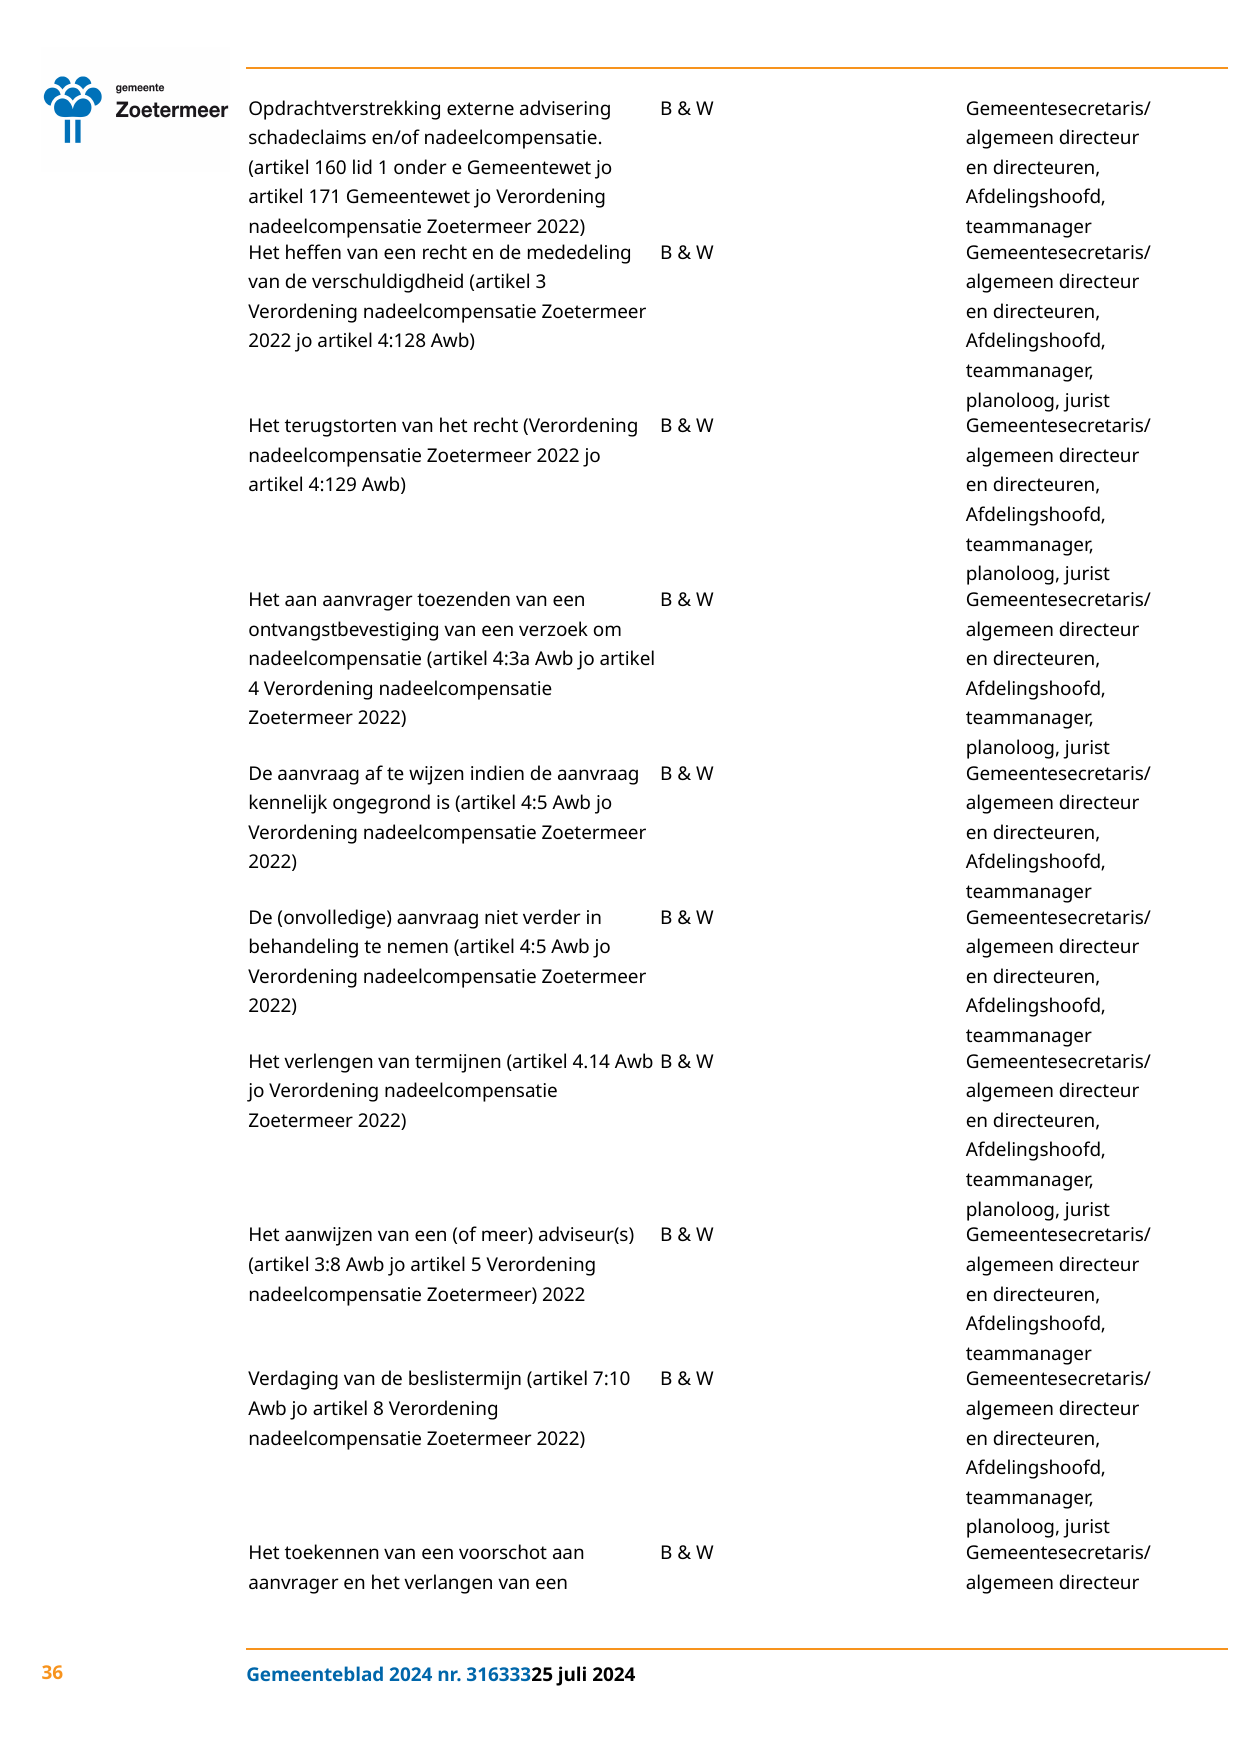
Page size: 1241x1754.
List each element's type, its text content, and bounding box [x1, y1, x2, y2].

table_cell [813, 413, 966, 586]
table_cell Gemeentesecretaris/ algemeen directeur en directeuren, Afdelingshoofd, teammanager, planoloog, jurist [966, 1366, 1152, 1539]
table_cell Het verlengen van termijnen (artikel 4.14 Awb jo Verordening nadeelcompensatie Zoetermeer 2022) [248, 1048, 660, 1222]
table_cell Gemeentesecretaris/ algemeen directeur [966, 1539, 1152, 1594]
table_cell Gemeentesecretaris/ algemeen directeur en directeuren, Afdelingshoofd, teammanager [966, 95, 1152, 239]
table_cell De aanvraag af te wijzen indien de aanvraag kennelijk ongegrond is (artikel 4:5 Awb jo Verordening nadeelcompensatie Zoetermeer 2022) [248, 760, 660, 904]
table_cell [813, 760, 966, 904]
table_cell B & W [660, 904, 813, 1048]
table_cell Verdaging van de beslistermijn (artikel 7:10 Awb jo artikel 8 Verordening nadeelcompensatie Zoetermeer 2022) [248, 1366, 660, 1539]
table_cell Het heffen van een recht en de mededeling van de verschuldigdheid (artikel 3 Verordening nadeelcompensatie Zoetermeer 2022 jo artikel 4:128 Awb) [248, 239, 660, 412]
picture [41, 47, 231, 172]
table_cell Het aanwijzen van een (of meer) adviseur(s) (artikel 3:8 Awb jo artikel 5 Verordening nadeelcompensatie Zoetermeer) 2022 [248, 1222, 660, 1366]
table_cell [813, 239, 966, 412]
table_cell Het aan aanvrager toezenden van een ontvangstbevestiging van een verzoek om nadeelcompensatie (artikel 4:3a Awb jo artikel 4 Verordening nadeelcompensatie Zoetermeer 2022) [248, 586, 660, 760]
table_cell [813, 586, 966, 760]
table_cell Gemeentesecretaris/ algemeen directeur en directeuren, Afdelingshoofd, teammanager [966, 760, 1152, 904]
table_cell Gemeentesecretaris/ algemeen directeur en directeuren, Afdelingshoofd, teammanager, planoloog, jurist [966, 1048, 1152, 1222]
table_cell B & W [660, 760, 813, 904]
table_cell Gemeentesecretaris/ algemeen directeur en directeuren, Afdelingshoofd, teammanager [966, 1222, 1152, 1366]
table_cell B & W [660, 1539, 813, 1594]
table_cell [813, 1048, 966, 1222]
table_cell Opdrachtverstrekking externe advisering schadeclaims en/of nadeelcompensatie. (artikel 160 lid 1 onder e Gemeentewet jo artikel 171 Gemeentewet jo Verordening nadeelcompensatie Zoetermeer 2022) [248, 95, 660, 239]
table_cell B & W [660, 1366, 813, 1539]
table_cell Het terugstorten van het recht (Verordening nadeelcompensatie Zoetermeer 2022 jo artikel 4:129 Awb) [248, 413, 660, 586]
table_cell Het toekennen van een voorschot aan aanvrager en het verlangen van een [248, 1539, 660, 1594]
table_cell B & W [660, 239, 813, 412]
table_cell B & W [660, 1048, 813, 1222]
table_cell [813, 1222, 966, 1366]
table_cell B & W [660, 1222, 813, 1366]
table_cell [813, 1366, 966, 1539]
table_cell B & W [660, 586, 813, 760]
table_cell [813, 95, 966, 239]
table_cell [813, 904, 966, 1048]
table_cell Gemeentesecretaris/ algemeen directeur en directeuren, Afdelingshoofd, teammanager, planoloog, jurist [966, 413, 1152, 586]
table_cell Gemeentesecretaris/ algemeen directeur en directeuren, Afdelingshoofd, teammanager, planoloog, jurist [966, 239, 1152, 412]
table_cell Gemeentesecretaris/ algemeen directeur en directeuren, Afdelingshoofd, teammanager, planoloog, jurist [966, 586, 1152, 760]
table_cell B & W [660, 413, 813, 586]
table_cell B & W [660, 95, 813, 239]
table_cell [813, 1539, 966, 1594]
table_cell Gemeentesecretaris/ algemeen directeur en directeuren, Afdelingshoofd, teammanager [966, 904, 1152, 1048]
table_cell De (onvolledige) aanvraag niet verder in behandeling te nemen (artikel 4:5 Awb jo Verordening nadeelcompensatie Zoetermeer 2022) [248, 904, 660, 1048]
